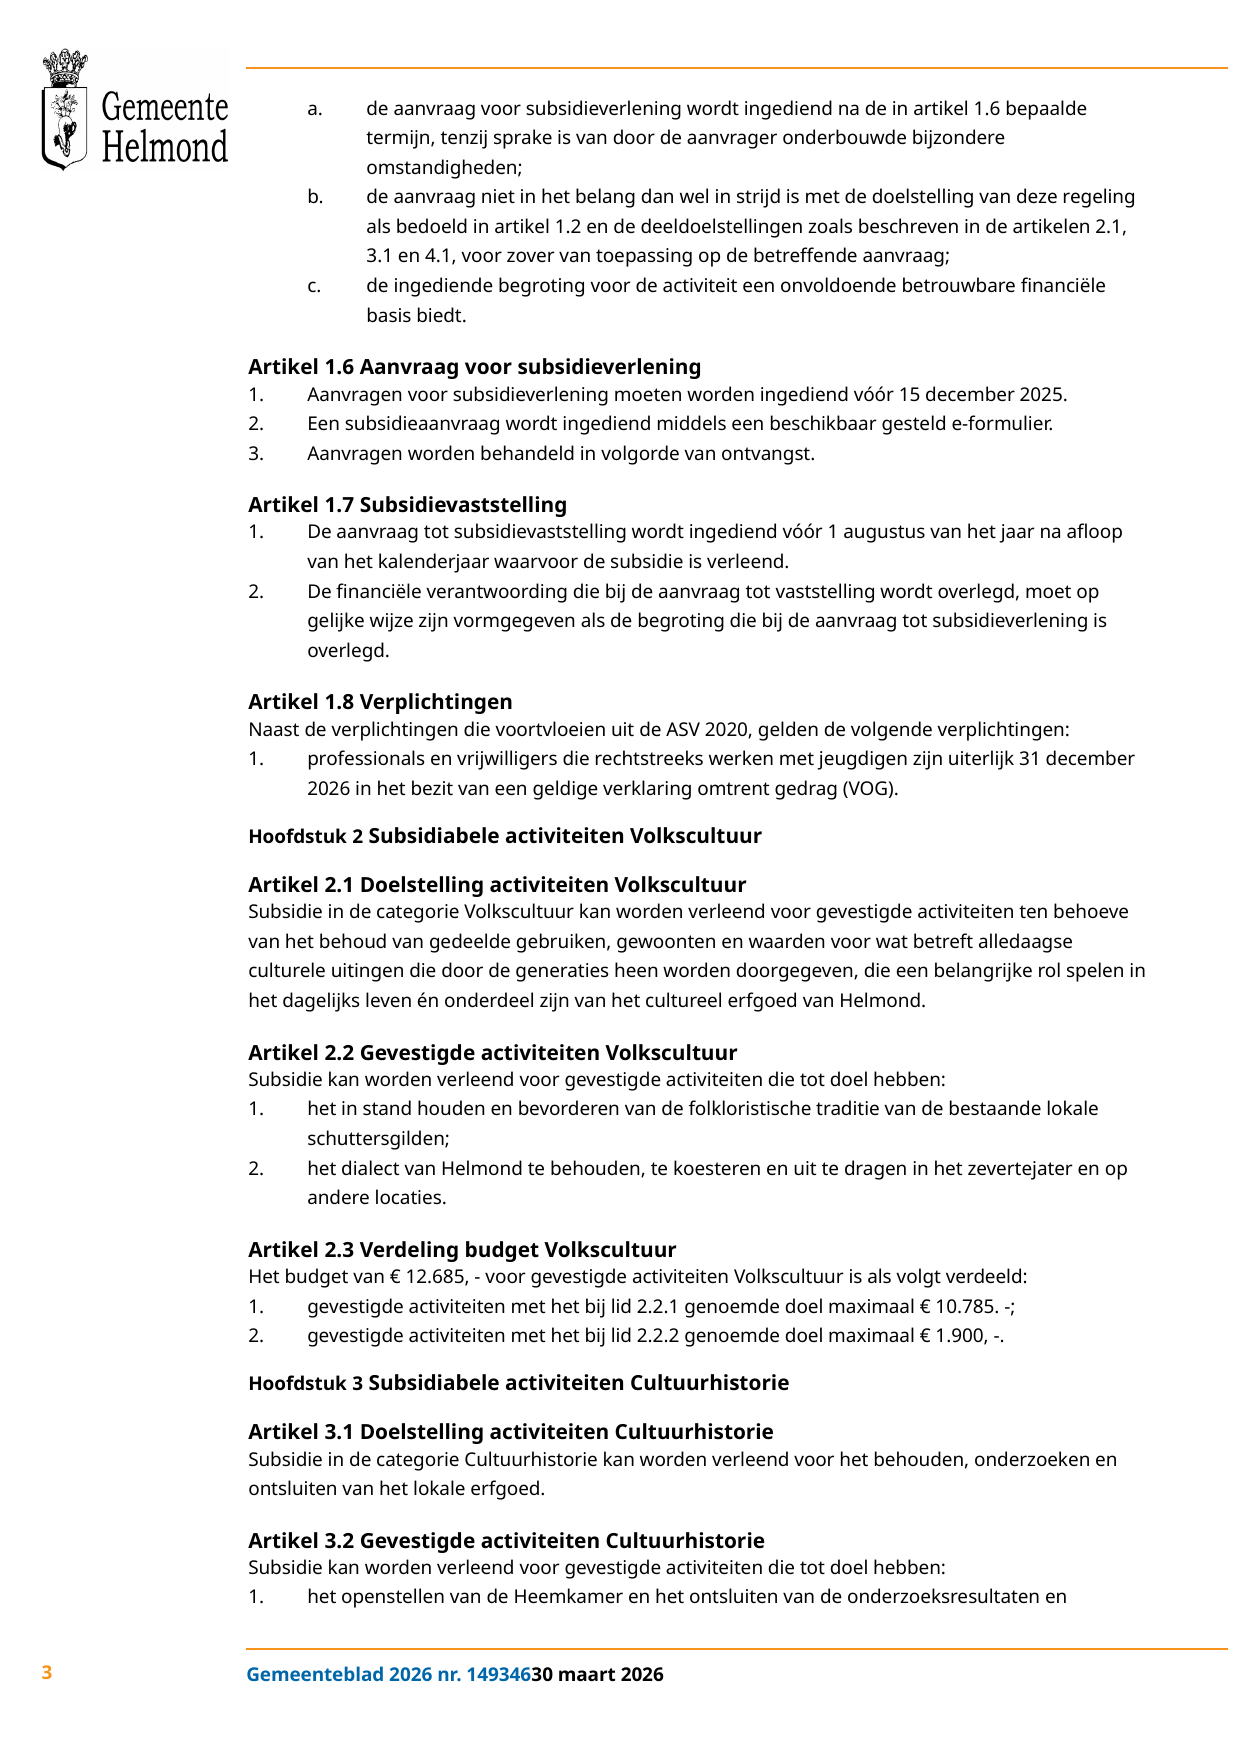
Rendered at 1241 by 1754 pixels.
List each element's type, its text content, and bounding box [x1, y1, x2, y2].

list gevestigde activiteiten met het bij lid 2.2.2 genoemde doel maximaal € 1.900, -. [248, 1322, 1152, 1348]
text Subsidie kan worden verleend voor gevestigde activiteiten die tot doel hebben: [248, 1066, 1152, 1092]
list de ingediende begroting voor de activiteit een onvoldoende betrouwbare financiële basis biedt. [307, 272, 1152, 328]
list Een subsidieaanvraag wordt ingediend middels een beschikbaar gesteld e-formulier. [248, 410, 1152, 436]
list het dialect van Helmond te behouden, te koesteren en uit te dragen in het zevertejater en op andere locaties. [248, 1155, 1152, 1210]
text Hoofdstuk 3 Subsidiabele activiteiten Cultuurhistorie [248, 1368, 1152, 1396]
text Artikel 1.7 Subsidievaststelling [248, 490, 1152, 519]
list het in stand houden en bevorderen van de folkloristische traditie van de bestaande lokale schuttersgilden; [248, 1096, 1152, 1151]
text Artikel 2.3 Verdeling budget Volkscultuur [248, 1235, 1152, 1263]
list Aanvragen worden behandeld in volgorde van ontvangst. [248, 440, 1152, 466]
list het openstellen van de Heemkamer en het ontsluiten van de onderzoeksresultaten en [248, 1584, 1152, 1609]
text Artikel 3.1 Doelstelling activiteiten Cultuurhistorie [248, 1417, 1152, 1446]
text Artikel 3.2 Gevestigde activiteiten Cultuurhistorie [248, 1526, 1152, 1554]
text Artikel 1.6 Aanvraag voor subsidieverlening [248, 352, 1152, 381]
list De aanvraag tot subsidievaststelling wordt ingediend vóór 1 augustus van het jaar na afloop van het kalenderjaar waarvoor de subsidie is verleend. [248, 519, 1152, 574]
list professionals en vrijwilligers die rechtstreeks werken met jeugdigen zijn uiterlijk 31 december 2026 in het bezit van een geldige verklaring omtrent gedrag (VOG). [248, 746, 1152, 801]
text Artikel 2.1 Doelstelling activiteiten Volkscultuur [248, 870, 1152, 898]
list de aanvraag voor subsidieverlening wordt ingediend na de in artikel 1.6 bepaalde termijn, tenzij sprake is van door de aanvrager onderbouwde bijzondere omstandigheden; [307, 95, 1152, 180]
text Subsidie in de categorie Volkscultuur kan worden verleend voor gevestigde activiteiten ten behoeve van het behoud van gedeelde gebruiken, gewoonten en waarden voor wat betreft alledaagse culturele uitingen die door de generaties heen worden doorgegeven, die een belangrijke rol spelen in het dagelijks leven én onderdeel zijn van het cultureel erfgoed van Helmond. [248, 898, 1152, 1013]
list De financiële verantwoording die bij de aanvraag tot vaststelling wordt overlegd, moet op gelijke wijze zijn vormgegeven als de begroting die bij de aanvraag tot subsidieverlening is overlegd. [248, 578, 1152, 663]
text Artikel 1.8 Verplichtingen [248, 687, 1152, 716]
text Artikel 2.2 Gevestigde activiteiten Volkscultuur [248, 1038, 1152, 1066]
text Het budget van € 12.685, - voor gevestigde activiteiten Volkscultuur is als volgt verdeeld: [248, 1263, 1152, 1289]
list Aanvragen voor subsidieverlening moeten worden ingediend vóór 15 december 2025. [248, 381, 1152, 406]
list de aanvraag niet in het belang dan wel in strijd is met de doelstelling van deze regeling als bedoeld in artikel 1.2 en de deeldoelstellingen zoals beschreven in de artikelen 2.1, 3.1 en 4.1, voor zover van toepassing op de betreffende aanvraag; [307, 183, 1152, 268]
picture [41, 47, 231, 172]
text Hoofdstuk 2 Subsidiabele activiteiten Volkscultuur [248, 821, 1152, 849]
text Subsidie in de categorie Cultuurhistorie kan worden verleend voor het behouden, onderzoeken en ontsluiten van het lokale erfgoed. [248, 1446, 1152, 1501]
text Subsidie kan worden verleend voor gevestigde activiteiten die tot doel hebben: [248, 1554, 1152, 1580]
list gevestigde activiteiten met het bij lid 2.2.1 genoemde doel maximaal € 10.785. -; [248, 1293, 1152, 1318]
text Naast de verplichtingen die voortvloeien uit de ASV 2020, gelden de volgende verplichtingen: [248, 716, 1152, 742]
